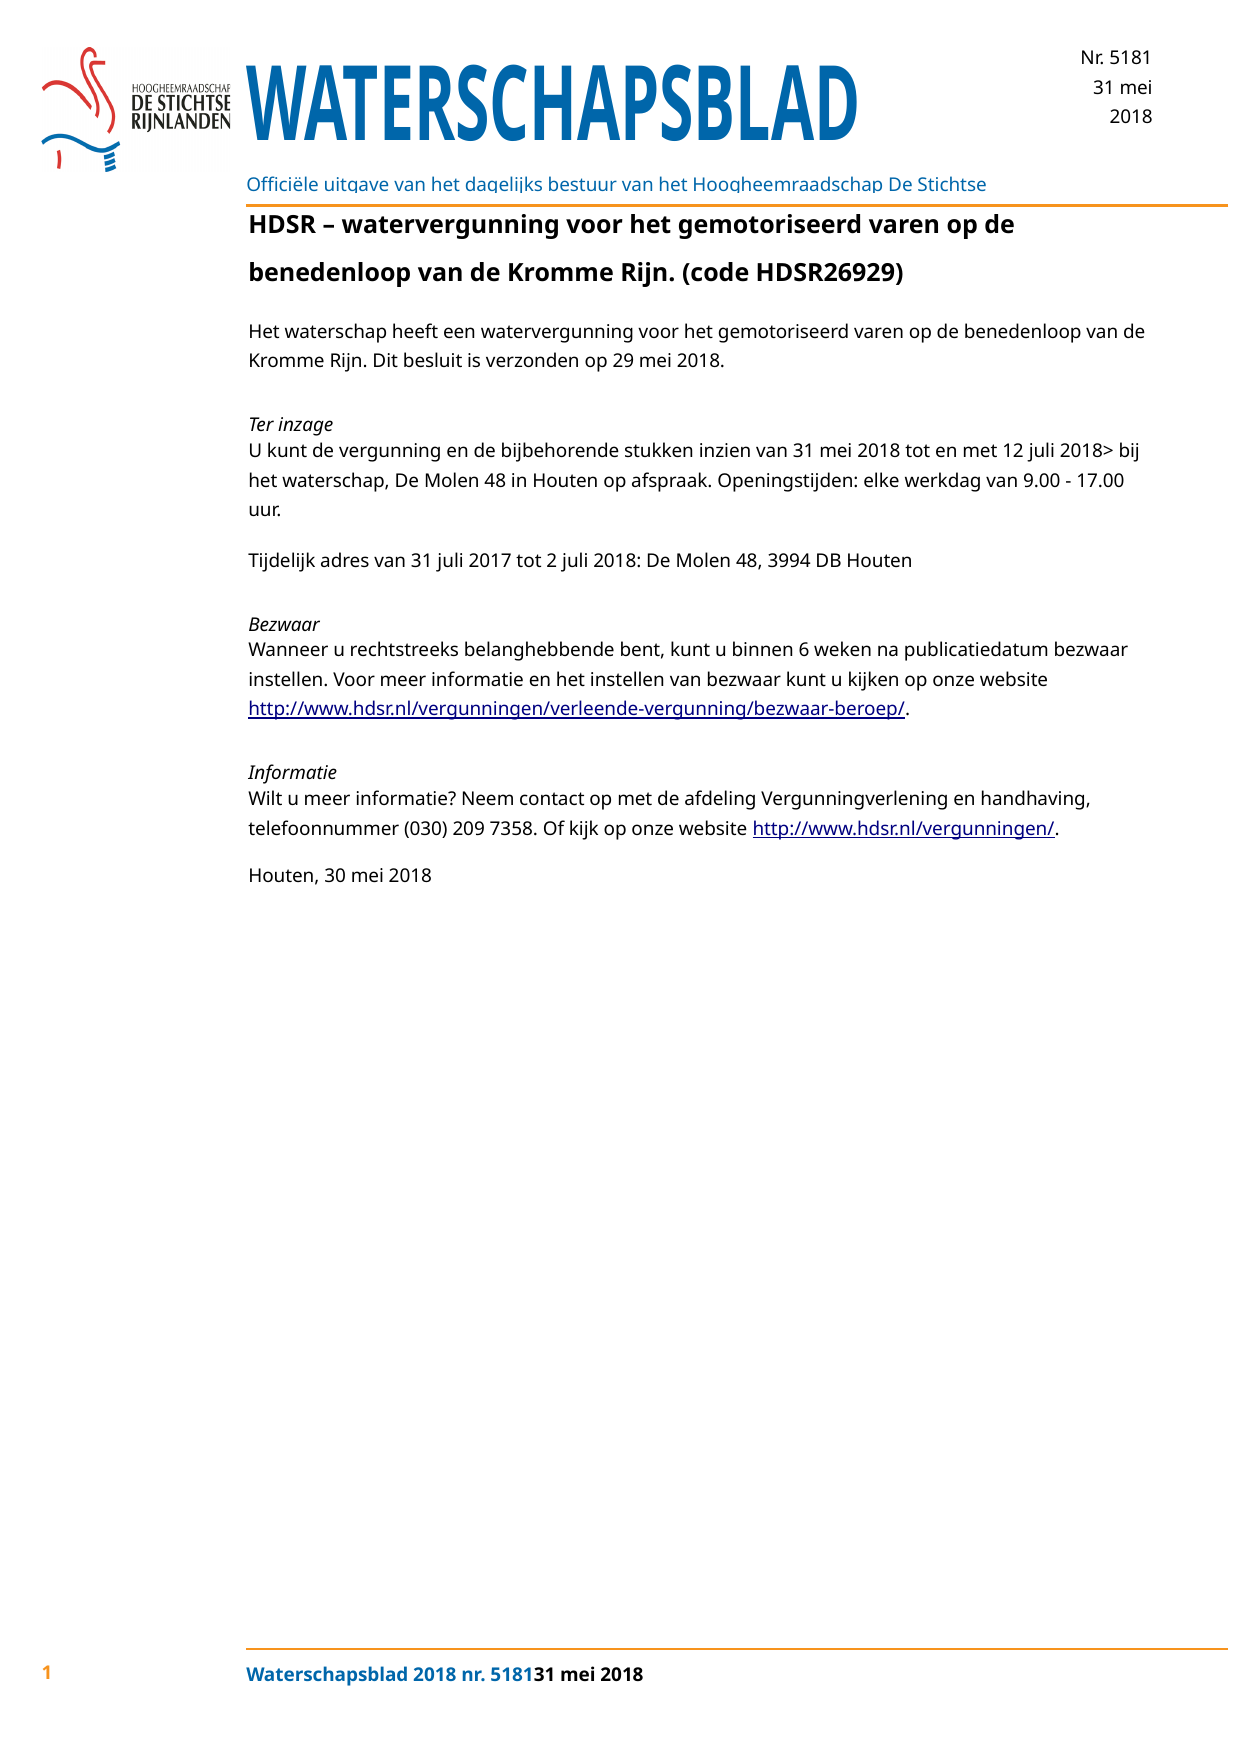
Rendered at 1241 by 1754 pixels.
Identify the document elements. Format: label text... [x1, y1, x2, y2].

text Houten, 30 mei 2018 [248, 863, 1152, 888]
text Het waterschap heeft een watervergunning voor het gemotoriseerd varen op de benedenloop van de Kromme Rijn. Dit besluit is verzonden op 29 mei 2018. [248, 318, 1152, 373]
picture [41, 47, 231, 172]
text Informatie [248, 759, 1152, 785]
text Ter inzage [248, 411, 1152, 437]
text Wanneer u rechtstreeks belanghebbende bent, kunt u binnen 6 weken na publicatiedatum bezwaar instellen. Voor meer informatie en het instellen van bezwaar kunt u kijken op onze website http://www.hdsr.nl/vergunningen/verleende-vergunning/bezwaar-beroep/. [248, 636, 1152, 721]
text HDSR – watervergunning voor het gemotoriseerd varen op de benedenloop van de Kromme Rijn. (code HDSR26929) [248, 207, 1152, 288]
text U kunt de vergunning en de bijbehorende stukken inzien van 31 mei 2018 tot en met 12 juli 2018> bij het waterschap, De Molen 48 in Houten op afspraak. Openingstijden: elke werkdag van 9.00 - 17.00 uur. [248, 437, 1152, 522]
text Wilt u meer informatie? Neem contact op met de afdeling Vergunningverlening en handhaving, telefoonnummer (030) 209 7358. Of kijk op onze website http://www.hdsr.nl/vergunningen/. [248, 785, 1152, 841]
text Tijdelijk adres van 31 juli 2017 tot 2 juli 2018: De Molen 48, 3994 DB Houten [248, 547, 1152, 572]
text Bezwaar [248, 611, 1152, 636]
